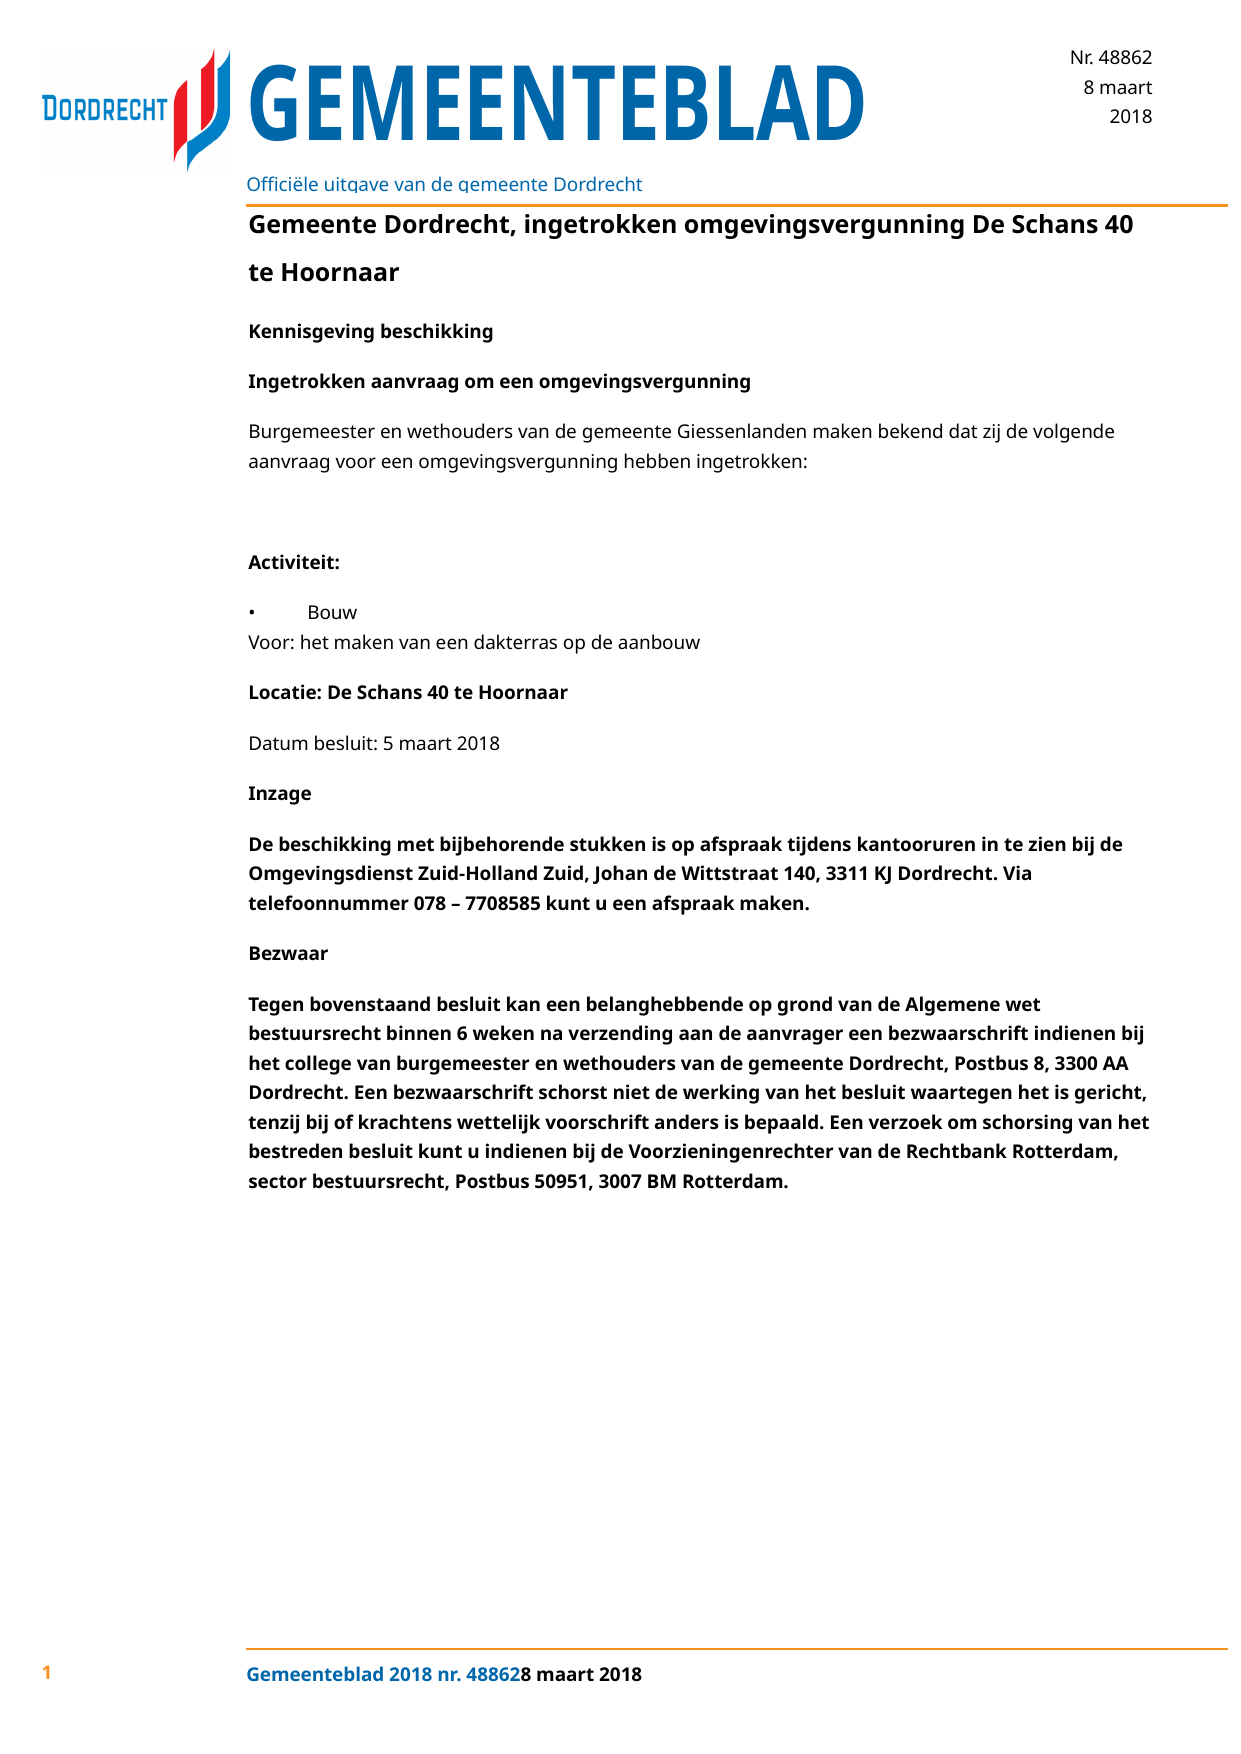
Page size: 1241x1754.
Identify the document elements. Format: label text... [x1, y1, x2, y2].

list Bouw [248, 599, 1152, 625]
text Activiteit: [248, 549, 1152, 575]
text Kennisgeving beschikking [248, 318, 1152, 344]
text Datum besluit: 5 maart 2018 [248, 730, 1152, 756]
text Bezwaar [248, 940, 1152, 966]
text Burgemeester en wethouders van de gemeente Giessenlanden maken bekend dat zij de volgende aanvraag voor een omgevingsvergunning hebben ingetrokken: [248, 419, 1152, 474]
text Inzage [248, 780, 1152, 806]
text Gemeente Dordrecht, ingetrokken omgevingsvergunning De Schans 40 te Hoornaar [248, 207, 1152, 288]
text Ingetrokken aanvraag om een omgevingsvergunning [248, 368, 1152, 394]
picture [41, 47, 231, 172]
text Tegen bovenstaand besluit kan een belanghebbende op grond van de Algemene wet bestuursrecht binnen 6 weken na verzending aan de aanvrager een bezwaarschrift indienen bij het college van burgemeester en wethouders van de gemeente Dordrecht, Postbus 8, 3300 AA Dordrecht. Een bezwaarschrift schorst niet de werking van het besluit waartegen het is gericht, tenzij bij of krachtens wettelijk voorschrift anders is bepaald. Een verzoek om schorsing van het bestreden besluit kunt u indienen bij de Voorzieningenrechter van de Rechtbank Rotterdam, sector bestuursrecht, Postbus 50951, 3007 BM Rotterdam. [248, 991, 1152, 1194]
text Locatie: De Schans 40 te Hoornaar [248, 679, 1152, 705]
text De beschikking met bijbehorende stukken is op afspraak tijdens kantooruren in te zien bij de Omgevingsdienst Zuid-Holland Zuid, Johan de Wittstraat 140, 3311 KJ Dordrecht. Via telefoonnummer 078 – 7708585 kunt u een afspraak maken. [248, 831, 1152, 916]
text Voor: het maken van een dakterras op de aanbouw [248, 629, 1152, 655]
